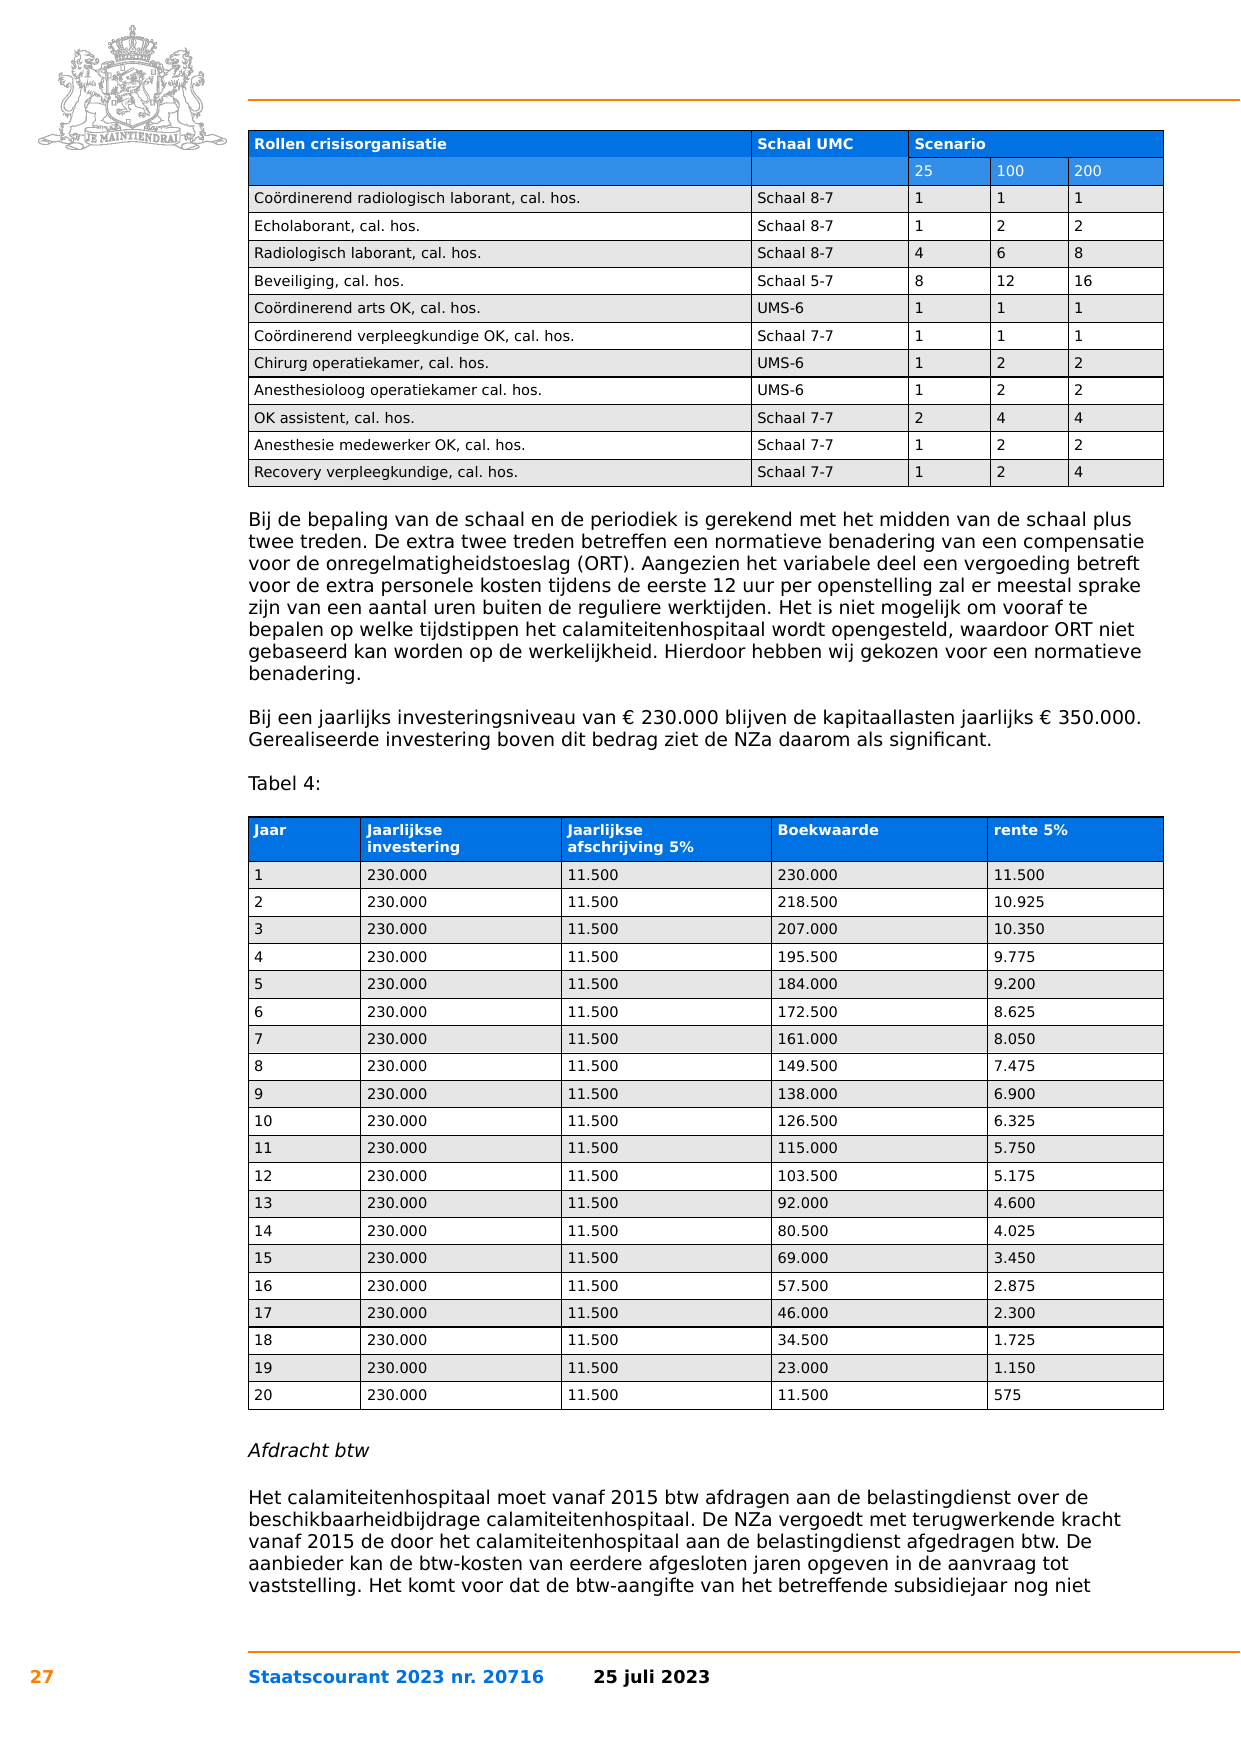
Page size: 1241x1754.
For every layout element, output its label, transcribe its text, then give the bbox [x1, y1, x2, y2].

table_cell Coördinerend radiologisch laborant, cal. hos. [249, 186, 751, 212]
table_cell 230.000 [361, 1108, 561, 1135]
table_cell 11.500 [562, 1108, 771, 1135]
table_cell 11.500 [562, 944, 771, 970]
text Bij de bepaling van de schaal en de periodiek is gerekend met het midden van de schaal plus twee treden. De extra twee treden betreffen een normatieve benadering van een compensatie voor de onregelmatigheidstoeslag (ORT). Aangezien het variabele deel een vergoeding betreft voor de extra personele kosten tijdens de eerste 12 uur per openstelling zal er meestal sprake zijn van een aantal uren buiten de reguliere werktijden. Het is niet mogelijk om vooraf te bepalen op welke tijdstippen het calamiteitenhospitaal wordt opengesteld, waardoor ORT niet gebaseerd kan worden op de werkelijkheid. Hierdoor hebben wij gekozen voor een normatieve benadering. [248, 509, 1163, 685]
table_cell 138.000 [772, 1081, 987, 1107]
table_cell 207.000 [772, 917, 987, 943]
table_cell 12 [249, 1163, 360, 1189]
table_header Jaarlijkse investering [361, 818, 561, 861]
table_cell 11.500 [562, 1382, 771, 1409]
table_cell 575 [988, 1382, 1163, 1409]
table_cell 4 [1069, 460, 1163, 486]
table_cell 11.500 [562, 999, 771, 1025]
table_cell 4 [249, 944, 360, 970]
table_cell 23.000 [772, 1355, 987, 1381]
table_cell 80.500 [772, 1218, 987, 1244]
table_cell 230.000 [361, 1191, 561, 1217]
table_cell 230.000 [361, 917, 561, 943]
table_cell 11.500 [562, 1026, 771, 1052]
table_cell 10.350 [988, 917, 1163, 943]
table_cell 10.925 [988, 889, 1163, 916]
table_cell 7.475 [988, 1054, 1163, 1080]
table_cell 4.025 [988, 1218, 1163, 1244]
table_cell 2 [991, 432, 1068, 459]
table_cell 230.000 [361, 1026, 561, 1052]
table_cell 126.500 [772, 1108, 987, 1135]
table_cell 1 [909, 460, 990, 486]
table_cell 3.450 [988, 1245, 1163, 1272]
table_cell 1 [909, 323, 990, 349]
table_cell 8 [909, 268, 990, 294]
table_cell 16 [249, 1273, 360, 1299]
table_cell 149.500 [772, 1054, 987, 1080]
table_cell Anesthesioloog operatiekamer cal. hos. [249, 378, 751, 404]
table_cell 9.200 [988, 971, 1163, 998]
table_cell 230.000 [361, 889, 561, 916]
table_cell 2 [249, 889, 360, 916]
table_cell 92.000 [772, 1191, 987, 1217]
table_cell 1 [909, 213, 990, 239]
table_cell 1.725 [988, 1328, 1163, 1354]
table_cell 12 [991, 268, 1068, 294]
table_cell 11.500 [562, 917, 771, 943]
table_cell 230.000 [772, 862, 987, 888]
table_cell Schaal 5-7 [752, 268, 908, 294]
table_cell 11 [249, 1136, 360, 1162]
table_cell Beveiliging, cal. hos. [249, 268, 751, 294]
table_cell 11.500 [562, 1218, 771, 1244]
table_header Jaar [249, 818, 360, 861]
table_cell 11.500 [562, 1273, 771, 1299]
table_cell 230.000 [361, 1136, 561, 1162]
table_cell 1 [909, 350, 990, 376]
table_cell 8.050 [988, 1026, 1163, 1052]
table_cell Schaal 8-7 [752, 241, 908, 267]
table_cell 230.000 [361, 1081, 561, 1107]
table_cell 57.500 [772, 1273, 987, 1299]
table_header Scenario [909, 131, 1163, 157]
table_cell Anesthesie medewerker OK, cal. hos. [249, 432, 751, 459]
table_header rente 5% [988, 818, 1163, 861]
table_cell 172.500 [772, 999, 987, 1025]
table_cell Schaal 8-7 [752, 186, 908, 212]
table_cell 1 [1069, 295, 1163, 322]
table_cell 2 [991, 378, 1068, 404]
table_cell 230.000 [361, 944, 561, 970]
table_cell 230.000 [361, 1054, 561, 1080]
table_header Schaal UMC [752, 131, 908, 157]
table_cell 6.325 [988, 1108, 1163, 1135]
table_header Jaarlijkse afschrijving 5% [562, 818, 771, 861]
table_cell 11.500 [562, 1355, 771, 1381]
table_cell Schaal 7-7 [752, 432, 908, 459]
table_header Rollen crisisorganisatie [249, 131, 751, 157]
table_cell 11.500 [562, 1245, 771, 1272]
text Bij een jaarlijks investeringsniveau van € 230.000 blijven de kapitaallasten jaarlijks € 350.000. Gerealiseerde investering boven dit bedrag ziet de NZa daarom als significant. [248, 707, 1163, 751]
table_cell 2 [991, 460, 1068, 486]
table_cell 1 [1069, 186, 1163, 212]
table_cell 11.500 [772, 1382, 987, 1409]
table_cell 1 [909, 432, 990, 459]
table_cell 11.500 [562, 889, 771, 916]
table_cell 14 [249, 1218, 360, 1244]
table_cell 230.000 [361, 1382, 561, 1409]
table_cell 230.000 [361, 999, 561, 1025]
table_cell 8 [1069, 241, 1163, 267]
table_cell 8 [249, 1054, 360, 1080]
table_cell 11.500 [562, 862, 771, 888]
table_cell Coördinerend verpleegkundige OK, cal. hos. [249, 323, 751, 349]
table_cell 103.500 [772, 1163, 987, 1189]
table_cell UMS-6 [752, 350, 908, 376]
table_cell 11.500 [562, 1081, 771, 1107]
picture [38, 25, 227, 150]
table_cell 1 [249, 862, 360, 888]
table_cell 230.000 [361, 1273, 561, 1299]
table_cell 2 [909, 405, 990, 431]
table_cell 11.500 [562, 1163, 771, 1189]
table_cell UMS-6 [752, 378, 908, 404]
table_cell 230.000 [361, 1300, 561, 1326]
table_cell 5.750 [988, 1136, 1163, 1162]
table_cell Schaal 8-7 [752, 213, 908, 239]
table_cell Coördinerend arts OK, cal. hos. [249, 295, 751, 322]
table_cell 184.000 [772, 971, 987, 998]
table_cell 11.500 [562, 1300, 771, 1326]
table_cell 200 [1069, 158, 1163, 185]
table_cell 161.000 [772, 1026, 987, 1052]
table_cell 69.000 [772, 1245, 987, 1272]
table_cell 218.500 [772, 889, 987, 916]
table_cell 1 [991, 323, 1068, 349]
table_cell 20 [249, 1382, 360, 1409]
table_cell 1 [1069, 323, 1163, 349]
table_cell OK assistent, cal. hos. [249, 405, 751, 431]
table_cell 9.775 [988, 944, 1163, 970]
table_cell 18 [249, 1328, 360, 1354]
table_cell 11.500 [562, 1136, 771, 1162]
table_cell 1 [991, 186, 1068, 212]
table_cell 9 [249, 1081, 360, 1107]
text Het calamiteitenhospitaal moet vanaf 2015 btw afdragen aan de belastingdienst over de beschikbaarheidbijdrage calamiteitenhospitaal. De NZa vergoedt met terugwerkende kracht vanaf 2015 de door het calamiteitenhospitaal aan de belastingdienst afgedragen btw. De aanbieder kan de btw-kosten van eerdere afgesloten jaren opgeven in de aanvraag tot vaststelling. Het komt voor dat de btw-aangifte van het betreffende subsidiejaar nog niet [248, 1487, 1163, 1597]
table_cell 230.000 [361, 1355, 561, 1381]
table_cell 6 [249, 999, 360, 1025]
table_cell 2.300 [988, 1300, 1163, 1326]
table_cell 1 [991, 295, 1068, 322]
table_cell 46.000 [772, 1300, 987, 1326]
table_cell Echolaborant, cal. hos. [249, 213, 751, 239]
table_cell 100 [991, 158, 1068, 185]
table_cell 1.150 [988, 1355, 1163, 1381]
table_cell 230.000 [361, 1328, 561, 1354]
table_cell 1 [909, 295, 990, 322]
table_cell 6 [991, 241, 1068, 267]
table_cell 6.900 [988, 1081, 1163, 1107]
table_cell 13 [249, 1191, 360, 1217]
table_cell 2 [1069, 432, 1163, 459]
table_cell 2 [991, 213, 1068, 239]
table_cell 25 [909, 158, 990, 185]
table_cell 34.500 [772, 1328, 987, 1354]
table_cell Radiologisch laborant, cal. hos. [249, 241, 751, 267]
table_cell 10 [249, 1108, 360, 1135]
table_cell 11.500 [988, 862, 1163, 888]
table_cell Recovery verpleegkundige, cal. hos. [249, 460, 751, 486]
table_cell 16 [1069, 268, 1163, 294]
table_cell 19 [249, 1355, 360, 1381]
table_cell 11.500 [562, 1328, 771, 1354]
table_cell Schaal 7-7 [752, 323, 908, 349]
table_cell 17 [249, 1300, 360, 1326]
table_header Boekwaarde [772, 818, 987, 861]
table_cell 4 [1069, 405, 1163, 431]
table_cell 1 [909, 378, 990, 404]
table_cell 1 [909, 186, 990, 212]
table_cell 11.500 [562, 971, 771, 998]
table_cell 115.000 [772, 1136, 987, 1162]
table_cell 2 [1069, 350, 1163, 376]
table_cell 15 [249, 1245, 360, 1272]
table_cell 2 [991, 350, 1068, 376]
table_cell 230.000 [361, 971, 561, 998]
table_cell 230.000 [361, 1163, 561, 1189]
table_cell 3 [249, 917, 360, 943]
table_cell 2.875 [988, 1273, 1163, 1299]
table_cell 11.500 [562, 1054, 771, 1080]
table_cell Chirurg operatiekamer, cal. hos. [249, 350, 751, 376]
table_cell 5 [249, 971, 360, 998]
table_cell 230.000 [361, 1218, 561, 1244]
table_cell 4 [991, 405, 1068, 431]
table_cell 11.500 [562, 1191, 771, 1217]
table_cell 230.000 [361, 1245, 561, 1272]
table_cell UMS-6 [752, 295, 908, 322]
subtitle Afdracht btw [248, 1440, 1163, 1462]
table_cell 230.000 [361, 862, 561, 888]
table_cell Schaal 7-7 [752, 405, 908, 431]
table_cell 7 [249, 1026, 360, 1052]
text Tabel 4: [248, 772, 1163, 794]
table_cell 2 [1069, 213, 1163, 239]
table_cell 4.600 [988, 1191, 1163, 1217]
table_cell 195.500 [772, 944, 987, 970]
table_cell 5.175 [988, 1163, 1163, 1189]
table_cell 2 [1069, 378, 1163, 404]
table_cell Schaal 7-7 [752, 460, 908, 486]
table_cell 8.625 [988, 999, 1163, 1025]
table_cell 4 [909, 241, 990, 267]
